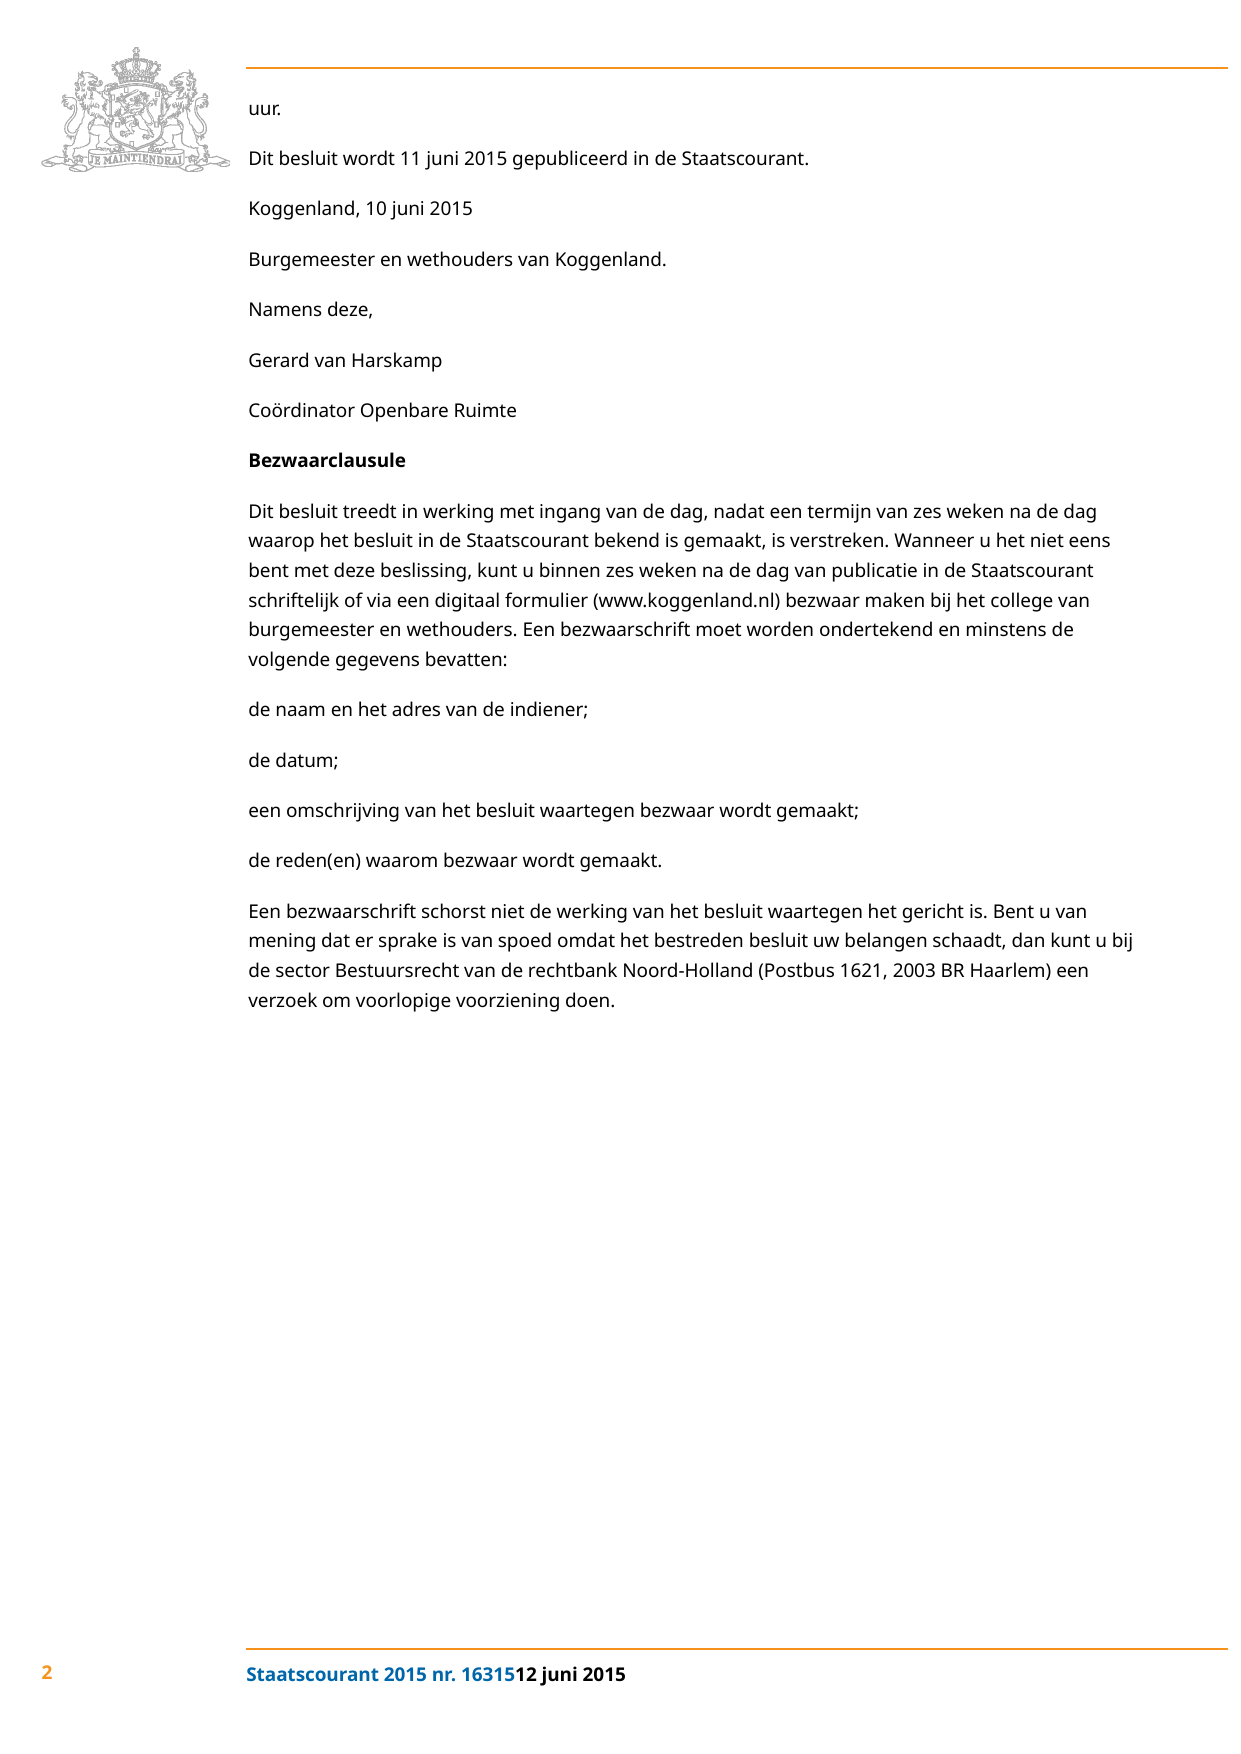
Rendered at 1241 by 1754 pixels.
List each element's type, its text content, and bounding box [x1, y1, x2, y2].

text Dit besluit wordt 11 juni 2015 gepubliceerd in de Staatscourant. [248, 145, 1152, 171]
text Coördinator Openbare Ruimte [248, 397, 1152, 423]
text Een bezwaarschrift schorst niet de werking van het besluit waartegen het gericht is. Bent u van mening dat er sprake is van spoed omdat het bestreden besluit uw belangen schaadt, dan kunt u bij de sector Bestuursrecht van de rechtbank Noord-Holland (Postbus 1621, 2003 BR Haarlem) een verzoek om voorlopige voorziening doen. [248, 898, 1152, 1013]
text Bezwaarclausule [248, 448, 1152, 473]
text uur. [248, 95, 1152, 121]
picture [41, 47, 231, 172]
text Koggenland, 10 juni 2015 [248, 196, 1152, 221]
text de naam en het adres van de indiener; [248, 696, 1152, 722]
text Gerard van Harskamp [248, 347, 1152, 373]
text de datum; [248, 747, 1152, 773]
text de reden(en) waarom bezwaar wordt gemaakt. [248, 848, 1152, 873]
text een omschrijving van het besluit waartegen bezwaar wordt gemaakt; [248, 797, 1152, 823]
text Dit besluit treedt in werking met ingang van de dag, nadat een termijn van zes weken na de dag waarop het besluit in de Staatscourant bekend is gemaakt, is verstreken. Wanneer u het niet eens bent met deze beslissing, kunt u binnen zes weken na de dag van publicatie in de Staatscourant schriftelijk of via een digitaal formulier (www.koggenland.nl) bezwaar maken bij het college van burgemeester en wethouders. Een bezwaarschrift moet worden ondertekend en minstens de volgende gegevens bevatten: [248, 498, 1152, 672]
text Burgemeester en wethouders van Koggenland. [248, 246, 1152, 272]
text Namens deze, [248, 296, 1152, 322]
